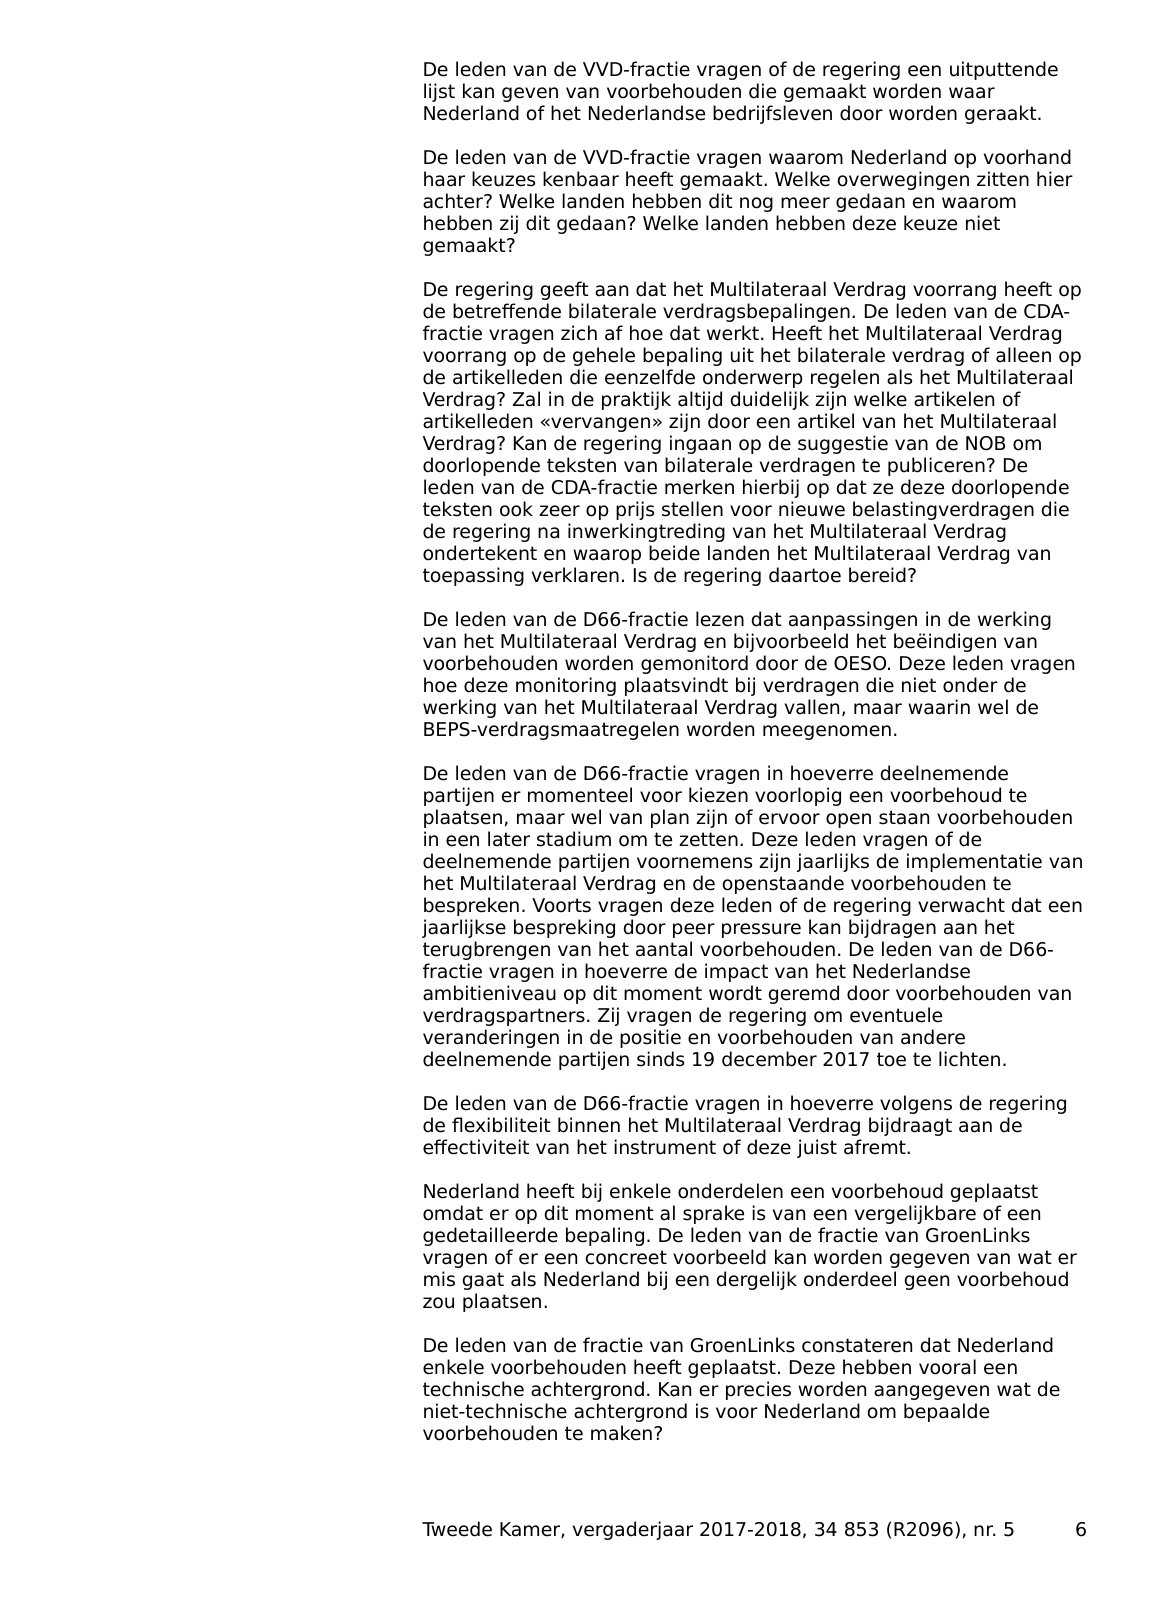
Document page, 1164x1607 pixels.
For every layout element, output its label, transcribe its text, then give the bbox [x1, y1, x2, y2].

text De leden van de D66-fractie vragen in hoeverre deelnemende partijen er momenteel voor kiezen voorlopig een voorbehoud te plaatsen, maar wel van plan zijn of ervoor open staan voorbehouden in een later stadium om te zetten. Deze leden vragen of de deelnemende partijen voornemens zijn jaarlijks de implementatie van het Multilateraal Verdrag en de openstaande voorbehouden te bespreken. Voorts vragen deze leden of de regering verwacht dat een jaarlijkse bespreking door peer pressure kan bijdragen aan het terugbrengen van het aantal voorbehouden. De leden van de D66-fractie vragen in hoeverre de impact van het Nederlandse ambitieniveau op dit moment wordt geremd door voorbehouden van verdragspartners. Zij vragen de regering om eventuele veranderingen in de positie en voorbehouden van andere deelnemende partijen sinds 19 december 2017 toe te lichten. [422, 763, 1087, 1071]
text De leden van de VVD-fractie vragen waarom Nederland op voorhand haar keuzes kenbaar heeft gemaakt. Welke overwegingen zitten hier achter? Welke landen hebben dit nog meer gedaan en waarom hebben zij dit gedaan? Welke landen hebben deze keuze niet gemaakt? [422, 147, 1087, 257]
text De regering geeft aan dat het Multilateraal Verdrag voorrang heeft op de betreffende bilaterale verdragsbepalingen. De leden van de CDA-fractie vragen zich af hoe dat werkt. Heeft het Multilateraal Verdrag voorrang op de gehele bepaling uit het bilaterale verdrag of alleen op de artikelleden die eenzelfde onderwerp regelen als het Multilateraal Verdrag? Zal in de praktijk altijd duidelijk zijn welke artikelen of artikelleden «vervangen» zijn door een artikel van het Multilateraal Verdrag? Kan de regering ingaan op de suggestie van de NOB om doorlopende teksten van bilaterale verdragen te publiceren? De leden van de CDA-fractie merken hierbij op dat ze deze doorlopende teksten ook zeer op prijs stellen voor nieuwe belastingverdragen die de regering na inwerkingtreding van het Multilateraal Verdrag ondertekent en waarop beide landen het Multilateraal Verdrag van toepassing verklaren. Is de regering daartoe bereid? [422, 279, 1087, 587]
text De leden van de VVD-fractie vragen of de regering een uitputtende lijst kan geven van voorbehouden die gemaakt worden waar Nederland of het Nederlandse bedrijfsleven door worden geraakt. [422, 59, 1087, 125]
text De leden van de fractie van GroenLinks constateren dat Nederland enkele voorbehouden heeft geplaatst. Deze hebben vooral een technische achtergrond. Kan er precies worden aangegeven wat de niet-technische achtergrond is voor Nederland om bepaalde voorbehouden te maken? [422, 1335, 1087, 1445]
text De leden van de D66-fractie vragen in hoeverre volgens de regering de flexibiliteit binnen het Multilateraal Verdrag bijdraagt aan de effectiviteit van het instrument of deze juist afremt. [422, 1093, 1087, 1159]
text De leden van de D66-fractie lezen dat aanpassingen in de werking van het Multilateraal Verdrag en bijvoorbeeld het beëindigen van voorbehouden worden gemonitord door de OESO. Deze leden vragen hoe deze monitoring plaatsvindt bij verdragen die niet onder de werking van het Multilateraal Verdrag vallen, maar waarin wel de BEPS-verdragsmaatregelen worden meegenomen. [422, 609, 1087, 741]
text Nederland heeft bij enkele onderdelen een voorbehoud geplaatst omdat er op dit moment al sprake is van een vergelijkbare of een gedetailleerde bepaling. De leden van de fractie van GroenLinks vragen of er een concreet voorbeeld kan worden gegeven van wat er mis gaat als Nederland bij een dergelijk onderdeel geen voorbehoud zou plaatsen. [422, 1181, 1087, 1313]
